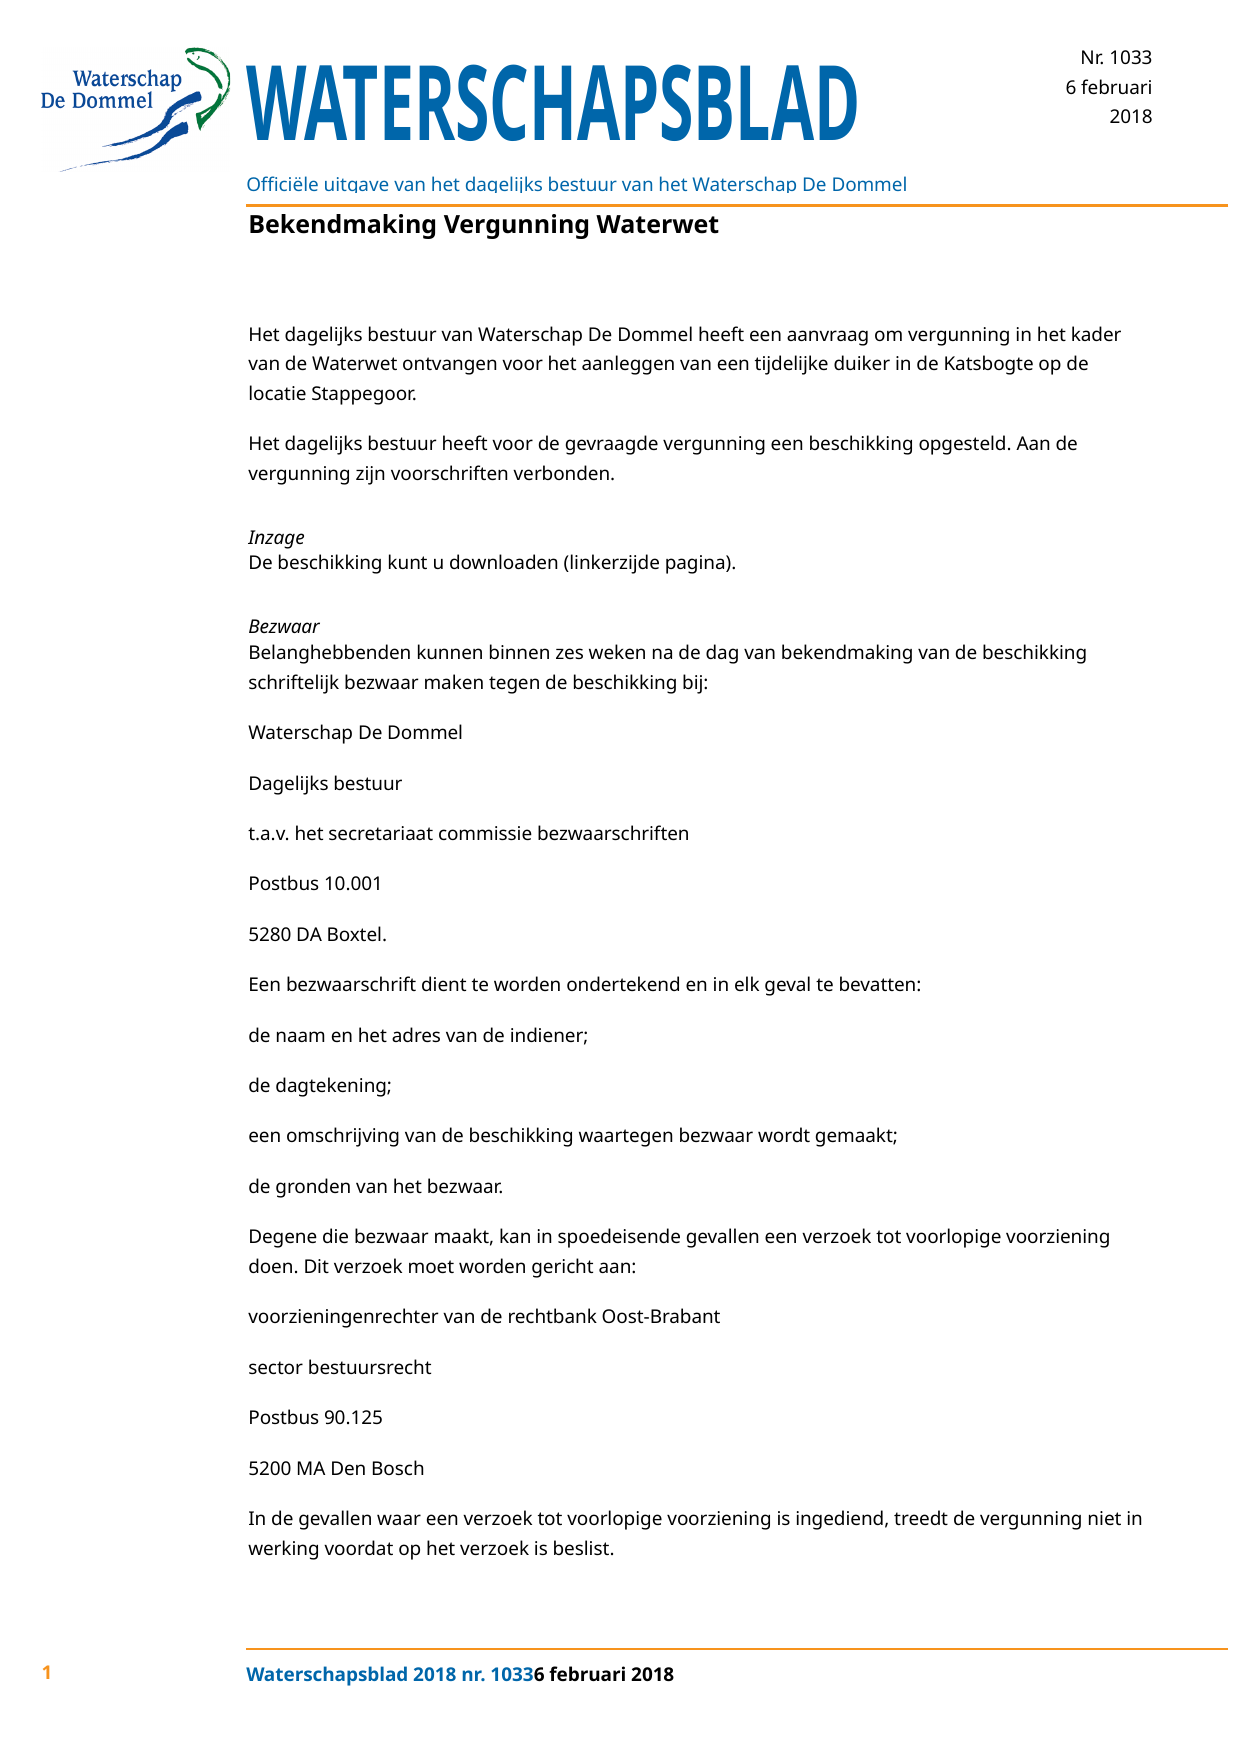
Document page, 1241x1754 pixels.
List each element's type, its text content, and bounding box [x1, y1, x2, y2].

text de naam en het adres van de indiener; [248, 1022, 1152, 1047]
picture [41, 47, 231, 172]
text voorzieningenrechter van de rechtbank Oost-Brabant [248, 1303, 1152, 1329]
text Waterschap De Dommel [248, 719, 1152, 745]
text Postbus 10.001 [248, 871, 1152, 896]
text sector bestuursrecht [248, 1354, 1152, 1379]
text In de gevallen waar een verzoek tot voorlopige voorziening is ingediend, treedt de vergunning niet in werking voordat op het verzoek is beslist. [248, 1505, 1152, 1560]
text Postbus 90.125 [248, 1404, 1152, 1430]
text Bezwaar [248, 613, 1152, 639]
text Belanghebbenden kunnen binnen zes weken na de dag van bekendmaking van de beschikking schriftelijk bezwaar maken tegen de beschikking bij: [248, 639, 1152, 694]
text Een bezwaarschrift dient te worden ondertekend en in elk geval te bevatten: [248, 971, 1152, 997]
text 5280 DA Boxtel. [248, 921, 1152, 947]
text de gronden van het bezwaar. [248, 1173, 1152, 1199]
text Bekendmaking Vergunning Waterwet [248, 207, 1152, 241]
text 5200 MA Den Bosch [248, 1455, 1152, 1480]
text Het dagelijks bestuur van Waterschap De Dommel heeft een aanvraag om vergunning in het kader van de Waterwet ontvangen voor het aanleggen van een tijdelijke duiker in de Katsbogte op de locatie Stappegoor. [248, 321, 1152, 406]
text t.a.v. het secretariaat commissie bezwaarschriften [248, 820, 1152, 846]
text De beschikking kunt u downloaden (linkerzijde pagina). [248, 549, 1152, 575]
text Degene die bezwaar maakt, kan in spoedeisende gevallen een verzoek tot voorlopige voorziening doen. Dit verzoek moet worden gericht aan: [248, 1223, 1152, 1279]
text Het dagelijks bestuur heeft voor de gevraagde vergunning een beschikking opgesteld. Aan de vergunning zijn voorschriften verbonden. [248, 430, 1152, 486]
text Dagelijks bestuur [248, 770, 1152, 795]
text de dagtekening; [248, 1072, 1152, 1098]
text Inzage [248, 524, 1152, 549]
text een omschrijving van de beschikking waartegen bezwaar wordt gemaakt; [248, 1123, 1152, 1148]
